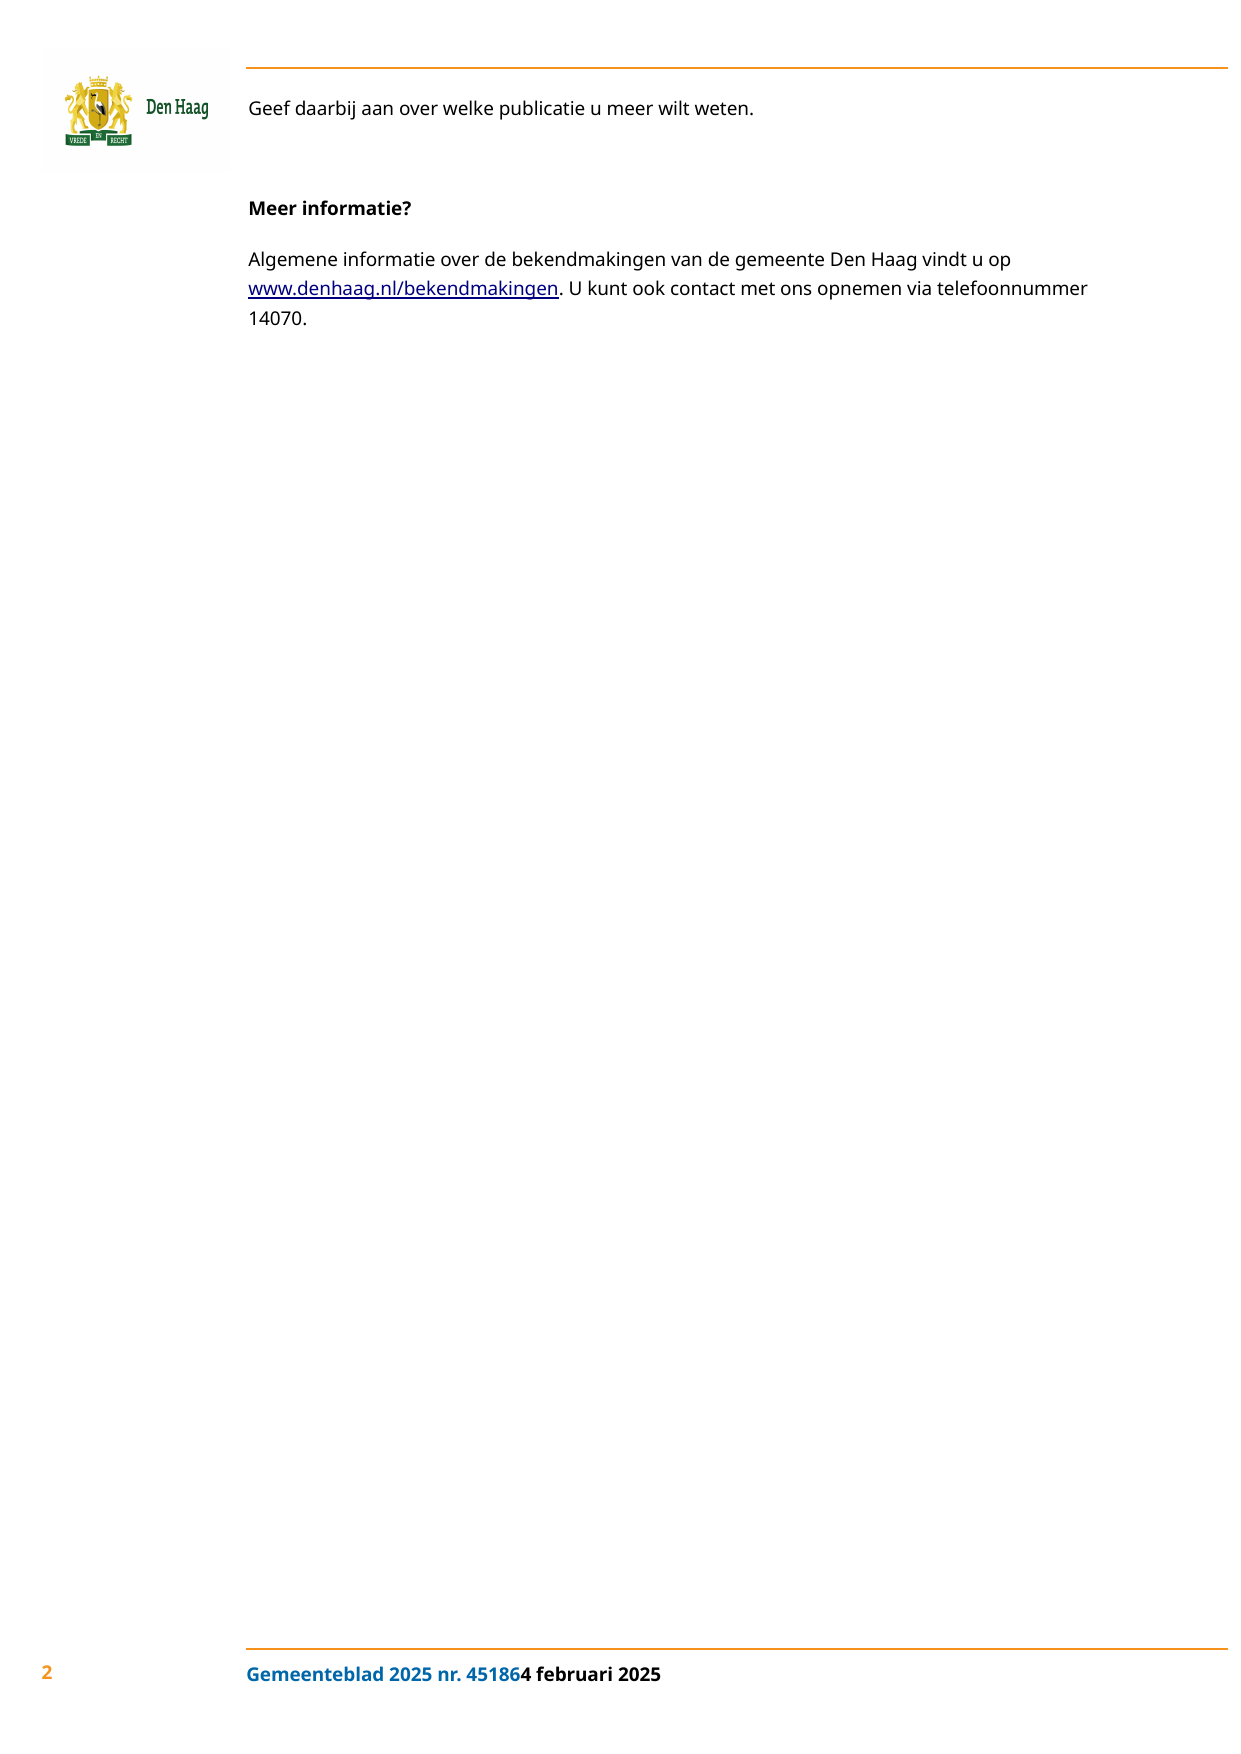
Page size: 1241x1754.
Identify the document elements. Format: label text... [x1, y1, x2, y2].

text Meer informatie? [248, 196, 1152, 221]
text Algemene informatie over de bekendmakingen van de gemeente Den Haag vindt u op www.denhaag.nl/bekendmakingen. U kunt ook contact met ons opnemen via telefoonnummer 14070. [248, 246, 1152, 331]
text Geef daarbij aan over welke publicatie u meer wilt weten. [248, 95, 1152, 121]
picture [41, 47, 231, 172]
